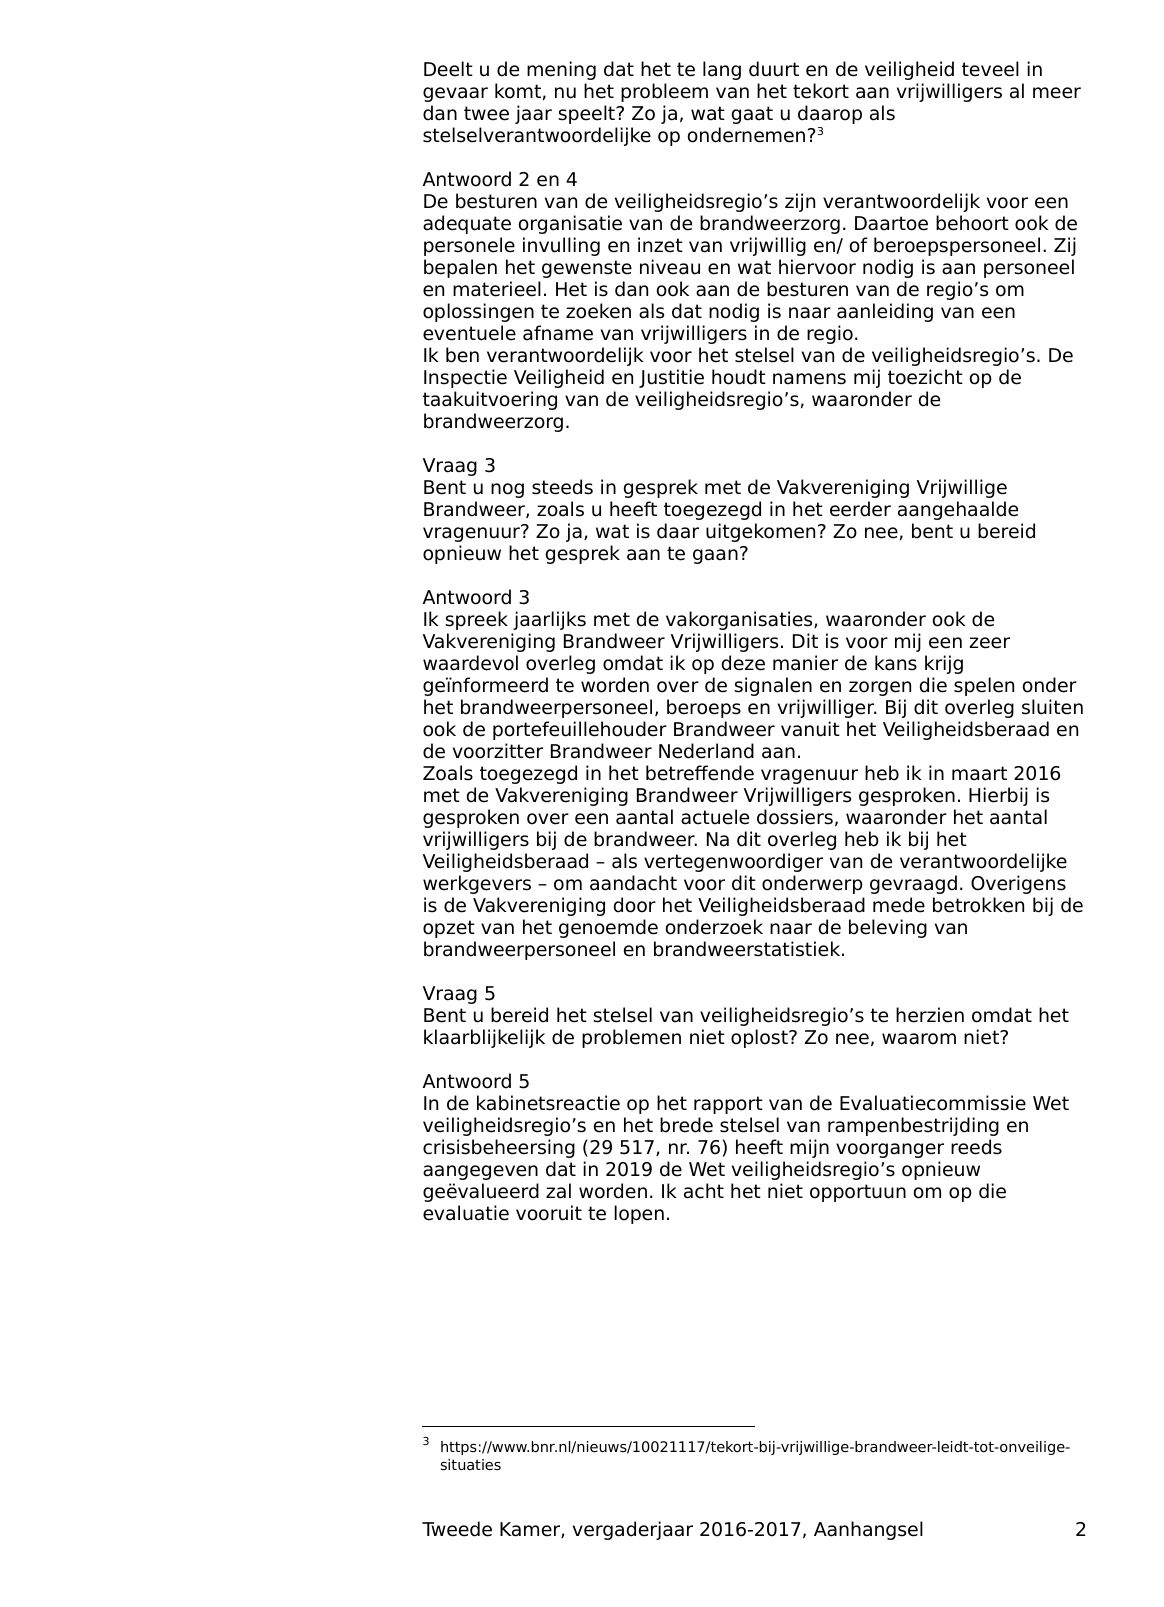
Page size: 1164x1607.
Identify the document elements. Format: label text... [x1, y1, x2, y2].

text De besturen van de veiligheidsregio’s zijn verantwoordelijk voor een adequate organisatie van de brandweerzorg. Daartoe behoort ook de personele invulling en inzet van vrijwillig en/ of beroepspersoneel. Zij bepalen het gewenste niveau en wat hiervoor nodig is aan personeel en materieel. Het is dan ook aan de besturen van de regio’s om oplossingen te zoeken als dat nodig is naar aanleiding van een eventuele afname van vrijwilligers in de regio. [422, 191, 1087, 345]
text Antwoord 5 [422, 1071, 1087, 1093]
text Ik spreek jaarlijks met de vakorganisaties, waaronder ook de Vakvereniging Brandweer Vrijwilligers. Dit is voor mij een zeer waardevol overleg omdat ik op deze manier de kans krijg geïnformeerd te worden over de signalen en zorgen die spelen onder het brandweerpersoneel, beroeps en vrijwilliger. Bij dit overleg sluiten ook de portefeuillehouder Brandweer vanuit het Veiligheidsberaad en de voorzitter Brandweer Nederland aan. [422, 609, 1087, 763]
text Bent u nog steeds in gesprek met de Vakvereniging Vrijwillige Brandweer, zoals u heeft toegezegd in het eerder aangehaalde vragenuur? Zo ja, wat is daar uitgekomen? Zo nee, bent u bereid opnieuw het gesprek aan te gaan? [422, 477, 1087, 565]
text Ik ben verantwoordelijk voor het stelsel van de veiligheidsregio’s. De Inspectie Veiligheid en Justitie houdt namens mij toezicht op de taakuitvoering van de veiligheidsregio’s, waaronder de brandweerzorg. [422, 345, 1087, 433]
text https://www.bnr.nl/nieuws/10021117/tekort-bij-vrijwillige-brandweer-leidt-tot-onveilige-situaties [422, 1435, 1087, 1474]
text Antwoord 2 en 4 [422, 169, 1087, 191]
text In de kabinetsreactie op het rapport van de Evaluatiecommissie Wet veiligheidsregio’s en het brede stelsel van rampenbestrijding en crisisbeheersing (29 517, nr. 76) heeft mijn voorganger reeds aangegeven dat in 2019 de Wet veiligheidsregio’s opnieuw geëvalueerd zal worden. Ik acht het niet opportuun om op die evaluatie vooruit te lopen. [422, 1093, 1087, 1225]
text Zoals toegezegd in het betreffende vragenuur heb ik in maart 2016 met de Vakvereniging Brandweer Vrijwilligers gesproken. Hierbij is gesproken over een aantal actuele dossiers, waaronder het aantal vrijwilligers bij de brandweer. Na dit overleg heb ik bij het Veiligheidsberaad – als vertegenwoordiger van de verantwoordelijke werkgevers – om aandacht voor dit onderwerp gevraagd. Overigens is de Vakvereniging door het Veiligheidsberaad mede betrokken bij de opzet van het genoemde onderzoek naar de beleving van brandweerpersoneel en brandweerstatistiek. [422, 763, 1087, 961]
text Antwoord 3 [422, 587, 1087, 609]
text Bent u bereid het stelsel van veiligheidsregio’s te herzien omdat het klaarblijkelijk de problemen niet oplost? Zo nee, waarom niet? [422, 1005, 1087, 1049]
text Vraag 5 [422, 983, 1087, 1005]
text Vraag 3 [422, 455, 1087, 477]
text Deelt u de mening dat het te lang duurt en de veiligheid teveel in gevaar komt, nu het probleem van het tekort aan vrijwilligers al meer dan twee jaar speelt? Zo ja, wat gaat u daarop als stelselverantwoordelijke op ondernemen? [422, 59, 1087, 147]
